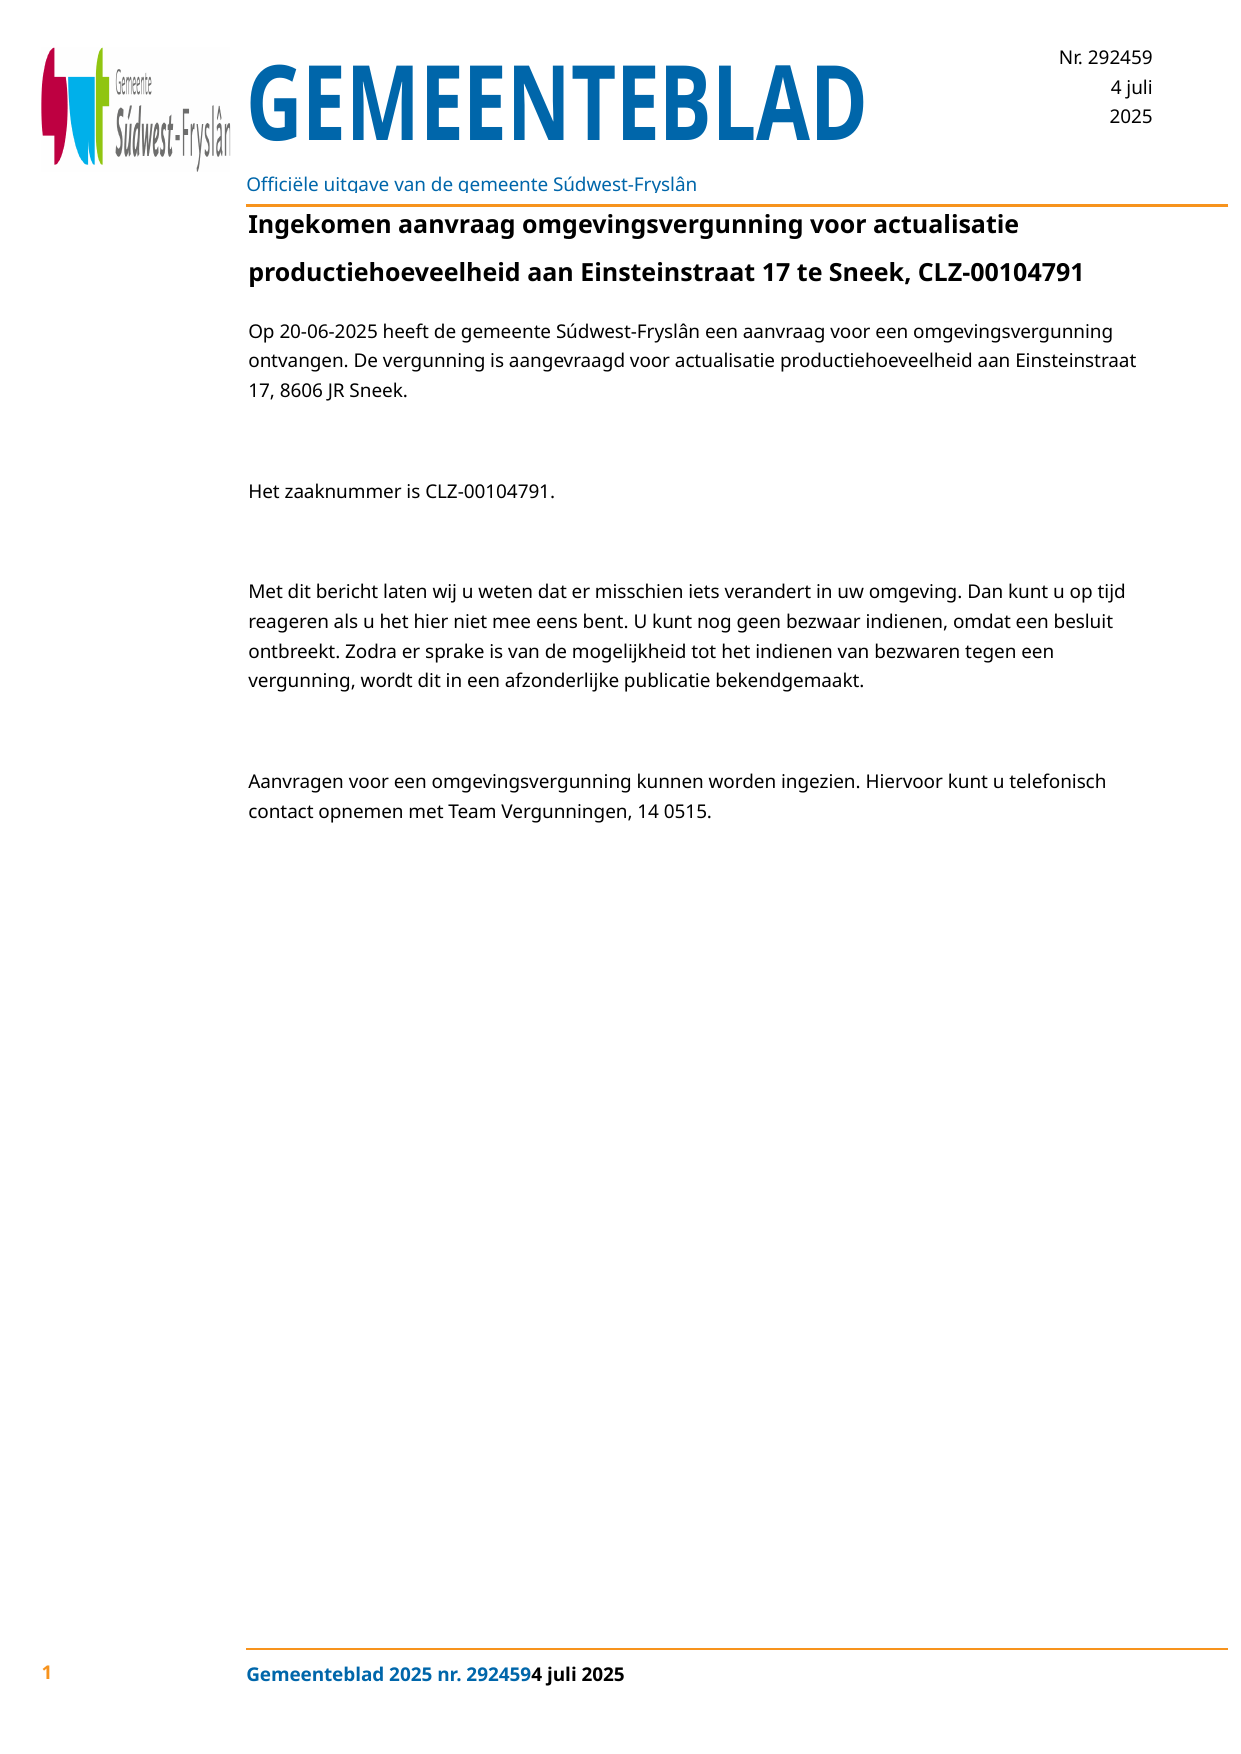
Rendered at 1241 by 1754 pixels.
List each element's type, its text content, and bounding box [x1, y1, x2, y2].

text Het zaaknummer is CLZ-00104791. [248, 478, 1152, 504]
picture [41, 47, 231, 172]
text Met dit bericht laten wij u weten dat er misschien iets verandert in uw omgeving. Dan kunt u op tijd reageren als u het hier niet mee eens bent. U kunt nog geen bezwaar indienen, omdat een besluit ontbreekt. Zodra er sprake is van de mogelijkheid tot het indienen van bezwaren tegen een vergunning, wordt dit in een afzonderlijke publicatie bekendgemaakt. [248, 579, 1152, 693]
text Aanvragen voor een omgevingsvergunning kunnen worden ingezien. Hiervoor kunt u telefonisch contact opnemen met Team Vergunningen, 14 0515. [248, 768, 1152, 824]
text Op 20-06-2025 heeft de gemeente Súdwest-Fryslân een aanvraag voor een omgevingsvergunning ontvangen. De vergunning is aangevraagd voor actualisatie productiehoeveelheid aan Einsteinstraat 17, 8606 JR Sneek. [248, 318, 1152, 403]
text Ingekomen aanvraag omgevingsvergunning voor actualisatie productiehoeveelheid aan Einsteinstraat 17 te Sneek, CLZ-00104791 [248, 207, 1152, 288]
